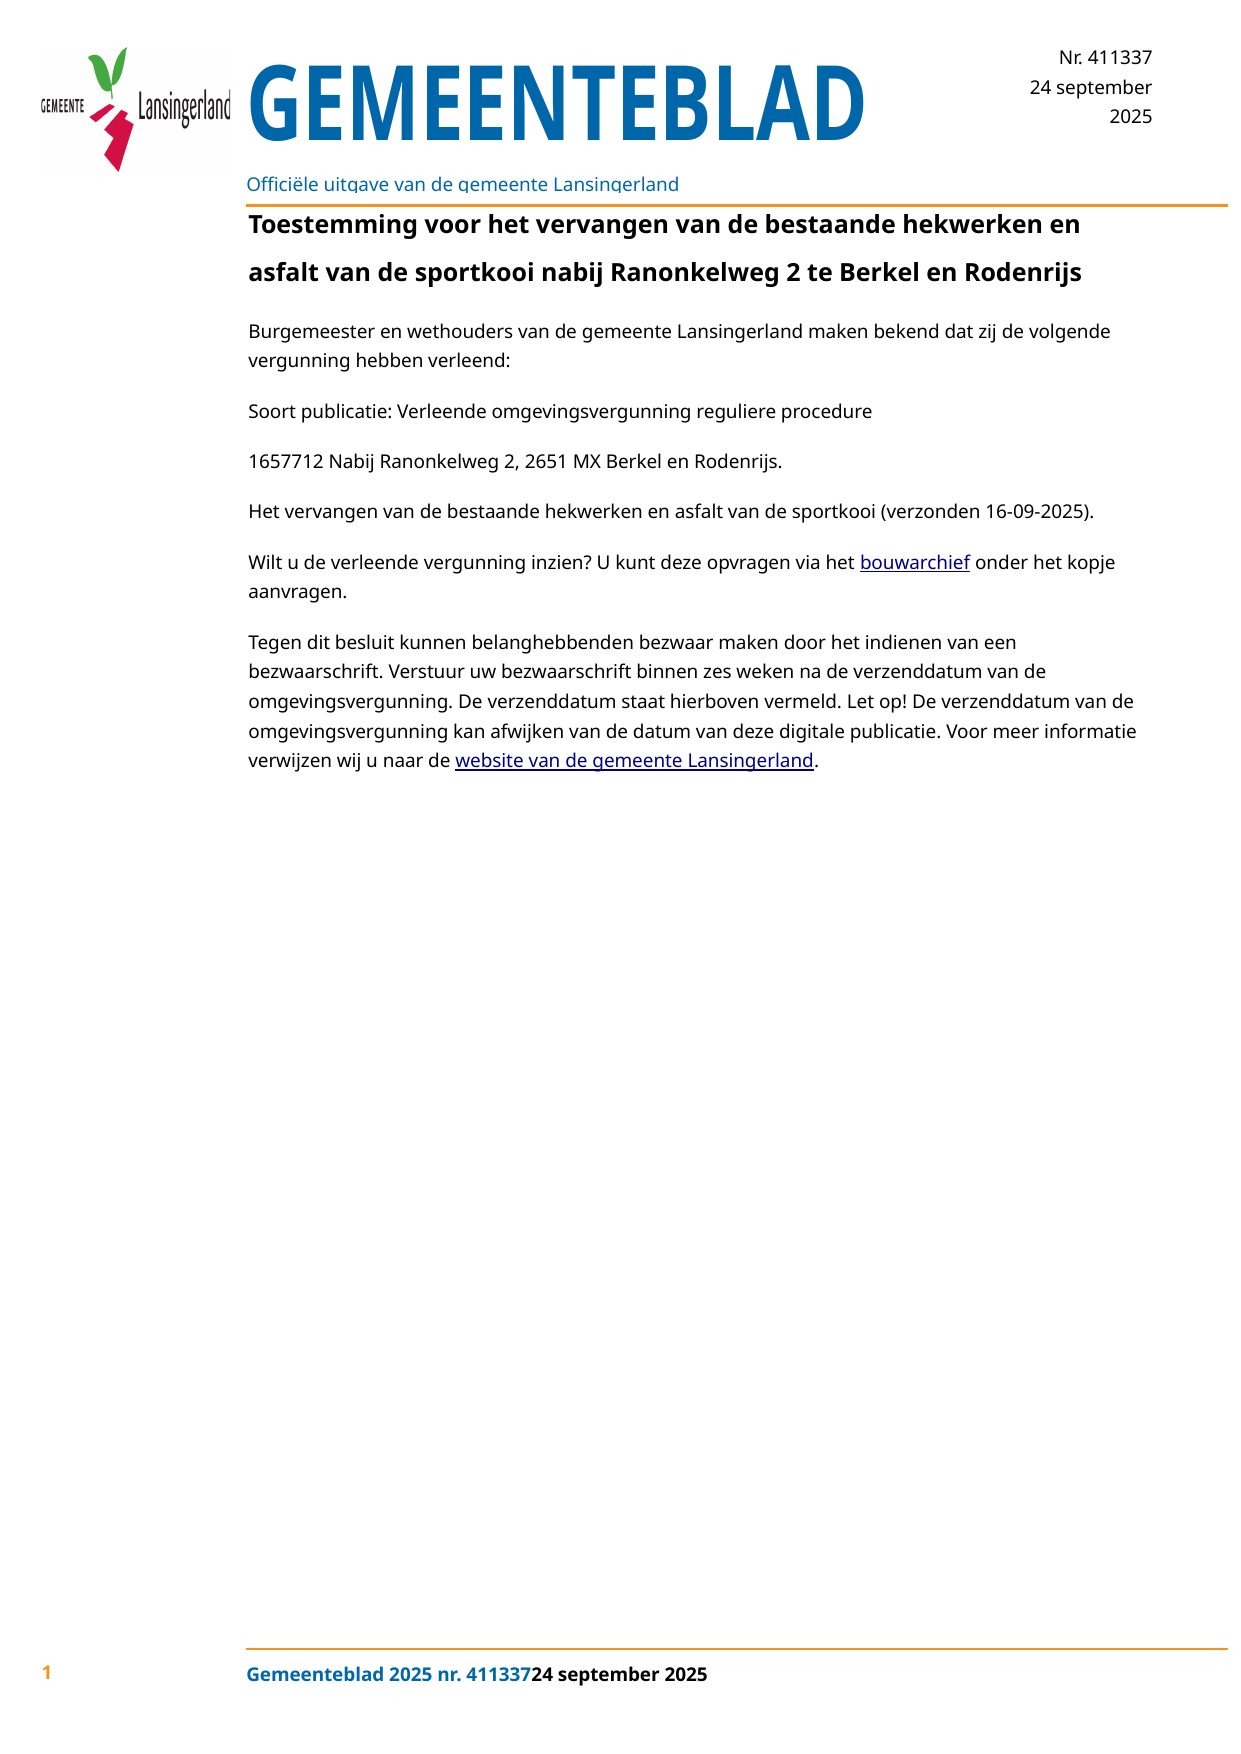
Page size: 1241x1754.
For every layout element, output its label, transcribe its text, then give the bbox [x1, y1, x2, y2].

picture [41, 47, 231, 172]
text Wilt u de verleende vergunning inzien? U kunt deze opvragen via het bouwarchief onder het kopje aanvragen. [248, 549, 1152, 604]
text Burgemeester en wethouders van de gemeente Lansingerland maken bekend dat zij de volgende vergunning hebben verleend: [248, 318, 1152, 373]
text Toestemming voor het vervangen van de bestaande hekwerken en asfalt van de sportkooi nabij Ranonkelweg 2 te Berkel en Rodenrijs [248, 207, 1152, 288]
text Het vervangen van de bestaande hekwerken en asfalt van de sportkooi (verzonden 16-09-2025). [248, 499, 1152, 524]
text 1657712 Nabij Ranonkelweg 2, 2651 MX Berkel en Rodenrijs. [248, 448, 1152, 474]
text Soort publicatie: Verleende omgevingsvergunning reguliere procedure [248, 398, 1152, 424]
text Tegen dit besluit kunnen belanghebbenden bezwaar maken door het indienen van een bezwaarschrift. Verstuur uw bezwaarschrift binnen zes weken na de verzenddatum van de omgevingsvergunning. De verzenddatum staat hierboven vermeld. Let op! De verzenddatum van de omgevingsvergunning kan afwijken van de datum van deze digitale publicatie. Voor meer informatie verwijzen wij u naar de website van de gemeente Lansingerland. [248, 629, 1152, 773]
